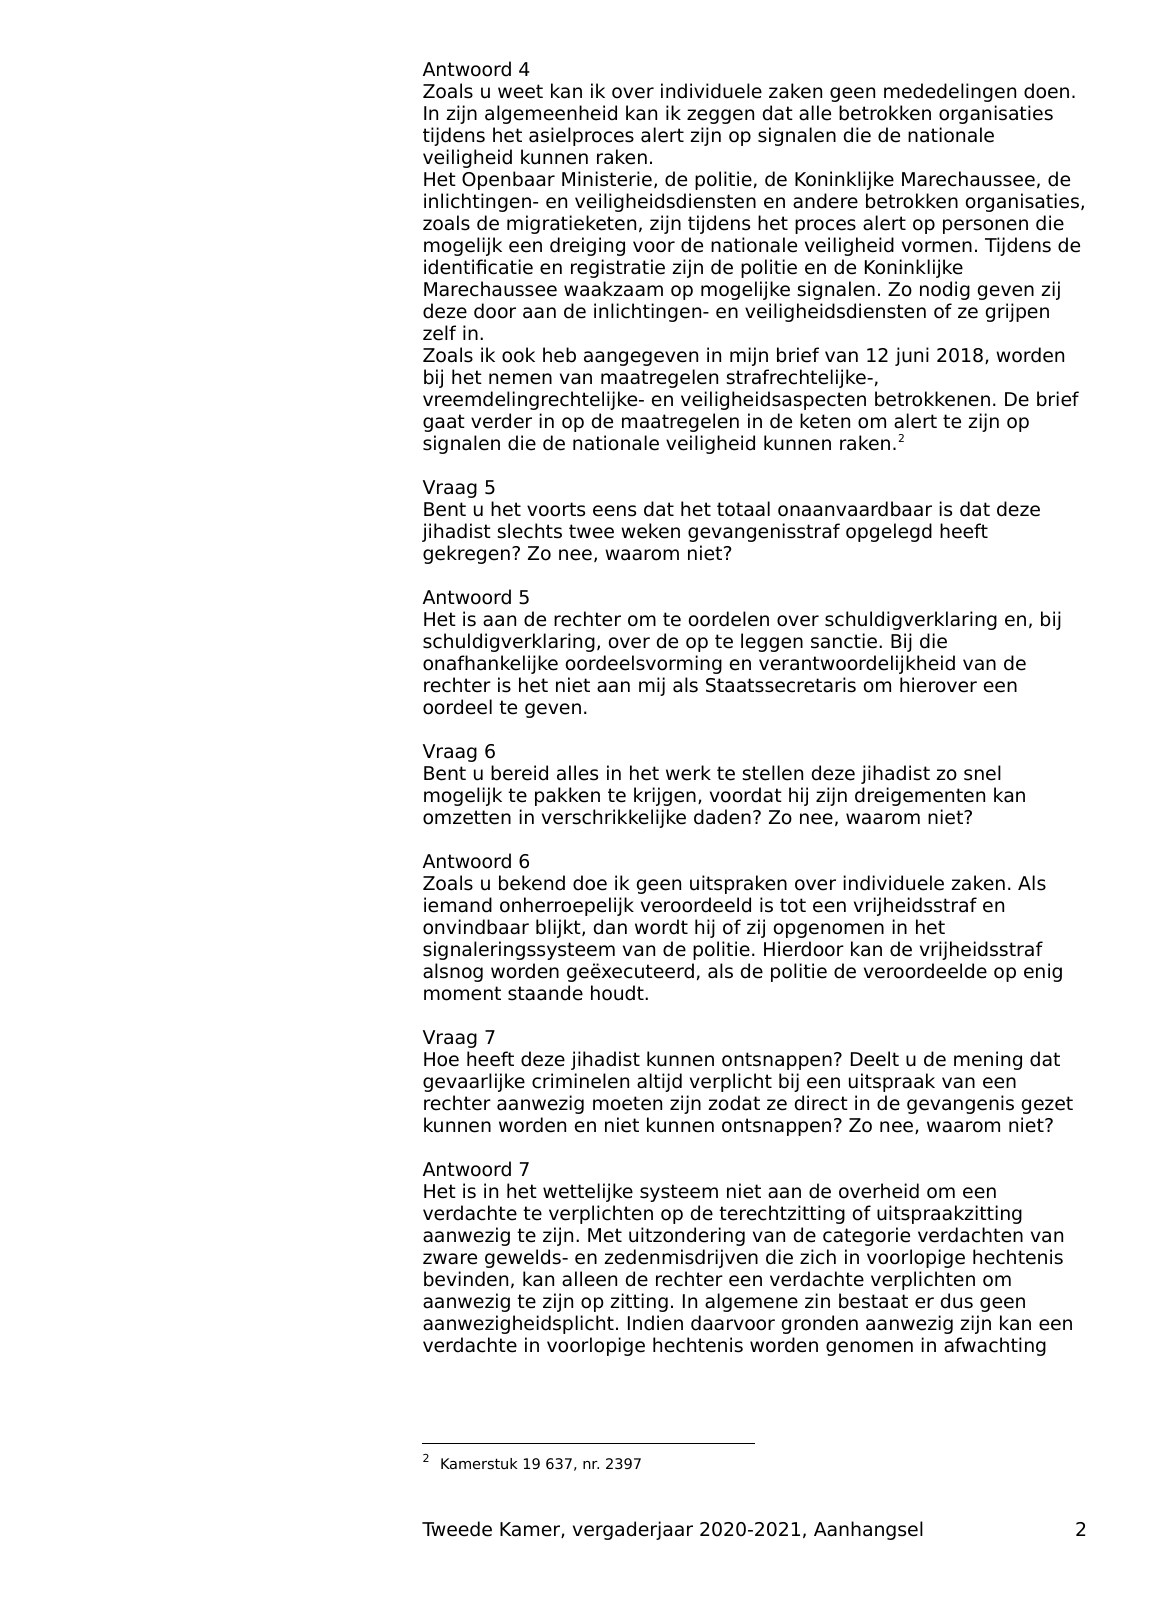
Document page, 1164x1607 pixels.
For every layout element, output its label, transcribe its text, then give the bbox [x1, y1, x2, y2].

text Zoals u weet kan ik over individuele zaken geen mededelingen doen. In zijn algemeenheid kan ik zeggen dat alle betrokken organisaties tijdens het asielproces alert zijn op signalen die de nationale veiligheid kunnen raken. [422, 81, 1087, 169]
text Hoe heeft deze jihadist kunnen ontsnappen? Deelt u de mening dat gevaarlijke criminelen altijd verplicht bij een uitspraak van een rechter aanwezig moeten zijn zodat ze direct in de gevangenis gezet kunnen worden en niet kunnen ontsnappen? Zo nee, waarom niet? [422, 1049, 1087, 1137]
text Bent u bereid alles in het werk te stellen deze jihadist zo snel mogelijk te pakken te krijgen, voordat hij zijn dreigementen kan omzetten in verschrikkelijke daden? Zo nee, waarom niet? [422, 763, 1087, 829]
text Zoals ik ook heb aangegeven in mijn brief van 12 juni 2018, worden bij het nemen van maatregelen strafrechtelijke-, vreemdelingrechtelijke- en veiligheidsaspecten betrokkenen. De brief gaat verder in op de maatregelen in de keten om alert te zijn op signalen die de nationale veiligheid kunnen raken. [422, 345, 1087, 455]
text Bent u het voorts eens dat het totaal onaanvaardbaar is dat deze jihadist slechts twee weken gevangenisstraf opgelegd heeft gekregen? Zo nee, waarom niet? [422, 499, 1087, 565]
text Vraag 6 [422, 741, 1087, 763]
text Het Openbaar Ministerie, de politie, de Koninklijke Marechaussee, de inlichtingen- en veiligheidsdiensten en andere betrokken organisaties, zoals de migratieketen, zijn tijdens het proces alert op personen die mogelijk een dreiging voor de nationale veiligheid vormen. Tijdens de identificatie en registratie zijn de politie en de Koninklijke Marechaussee waakzaam op mogelijke signalen. Zo nodig geven zij deze door aan de inlichtingen- en veiligheidsdiensten of ze grijpen zelf in. [422, 169, 1087, 345]
text Kamerstuk 19 637, nr. 2397 [422, 1452, 1087, 1474]
text Vraag 5 [422, 477, 1087, 499]
text Antwoord 4 [422, 59, 1087, 81]
text Antwoord 6 [422, 851, 1087, 873]
text Vraag 7 [422, 1027, 1087, 1049]
text Antwoord 5 [422, 587, 1087, 609]
text Het is in het wettelijke systeem niet aan de overheid om een verdachte te verplichten op de terechtzitting of uitspraakzitting aanwezig te zijn. Met uitzondering van de categorie verdachten van zware gewelds- en zedenmisdrijven die zich in voorlopige hechtenis bevinden, kan alleen de rechter een verdachte verplichten om aanwezig te zijn op zitting. In algemene zin bestaat er dus geen aanwezigheidsplicht. Indien daarvoor gronden aanwezig zijn kan een verdachte in voorlopige hechtenis worden genomen in afwachting [422, 1181, 1087, 1357]
text Antwoord 7 [422, 1159, 1087, 1181]
text Zoals u bekend doe ik geen uitspraken over individuele zaken. Als iemand onherroepelijk veroordeeld is tot een vrijheidsstraf en onvindbaar blijkt, dan wordt hij of zij opgenomen in het signaleringssysteem van de politie. Hierdoor kan de vrijheidsstraf alsnog worden geëxecuteerd, als de politie de veroordeelde op enig moment staande houdt. [422, 873, 1087, 1005]
text Het is aan de rechter om te oordelen over schuldigverklaring en, bij schuldigverklaring, over de op te leggen sanctie. Bij die onafhankelijke oordeelsvorming en verantwoordelijkheid van de rechter is het niet aan mij als Staatssecretaris om hierover een oordeel te geven. [422, 609, 1087, 719]
